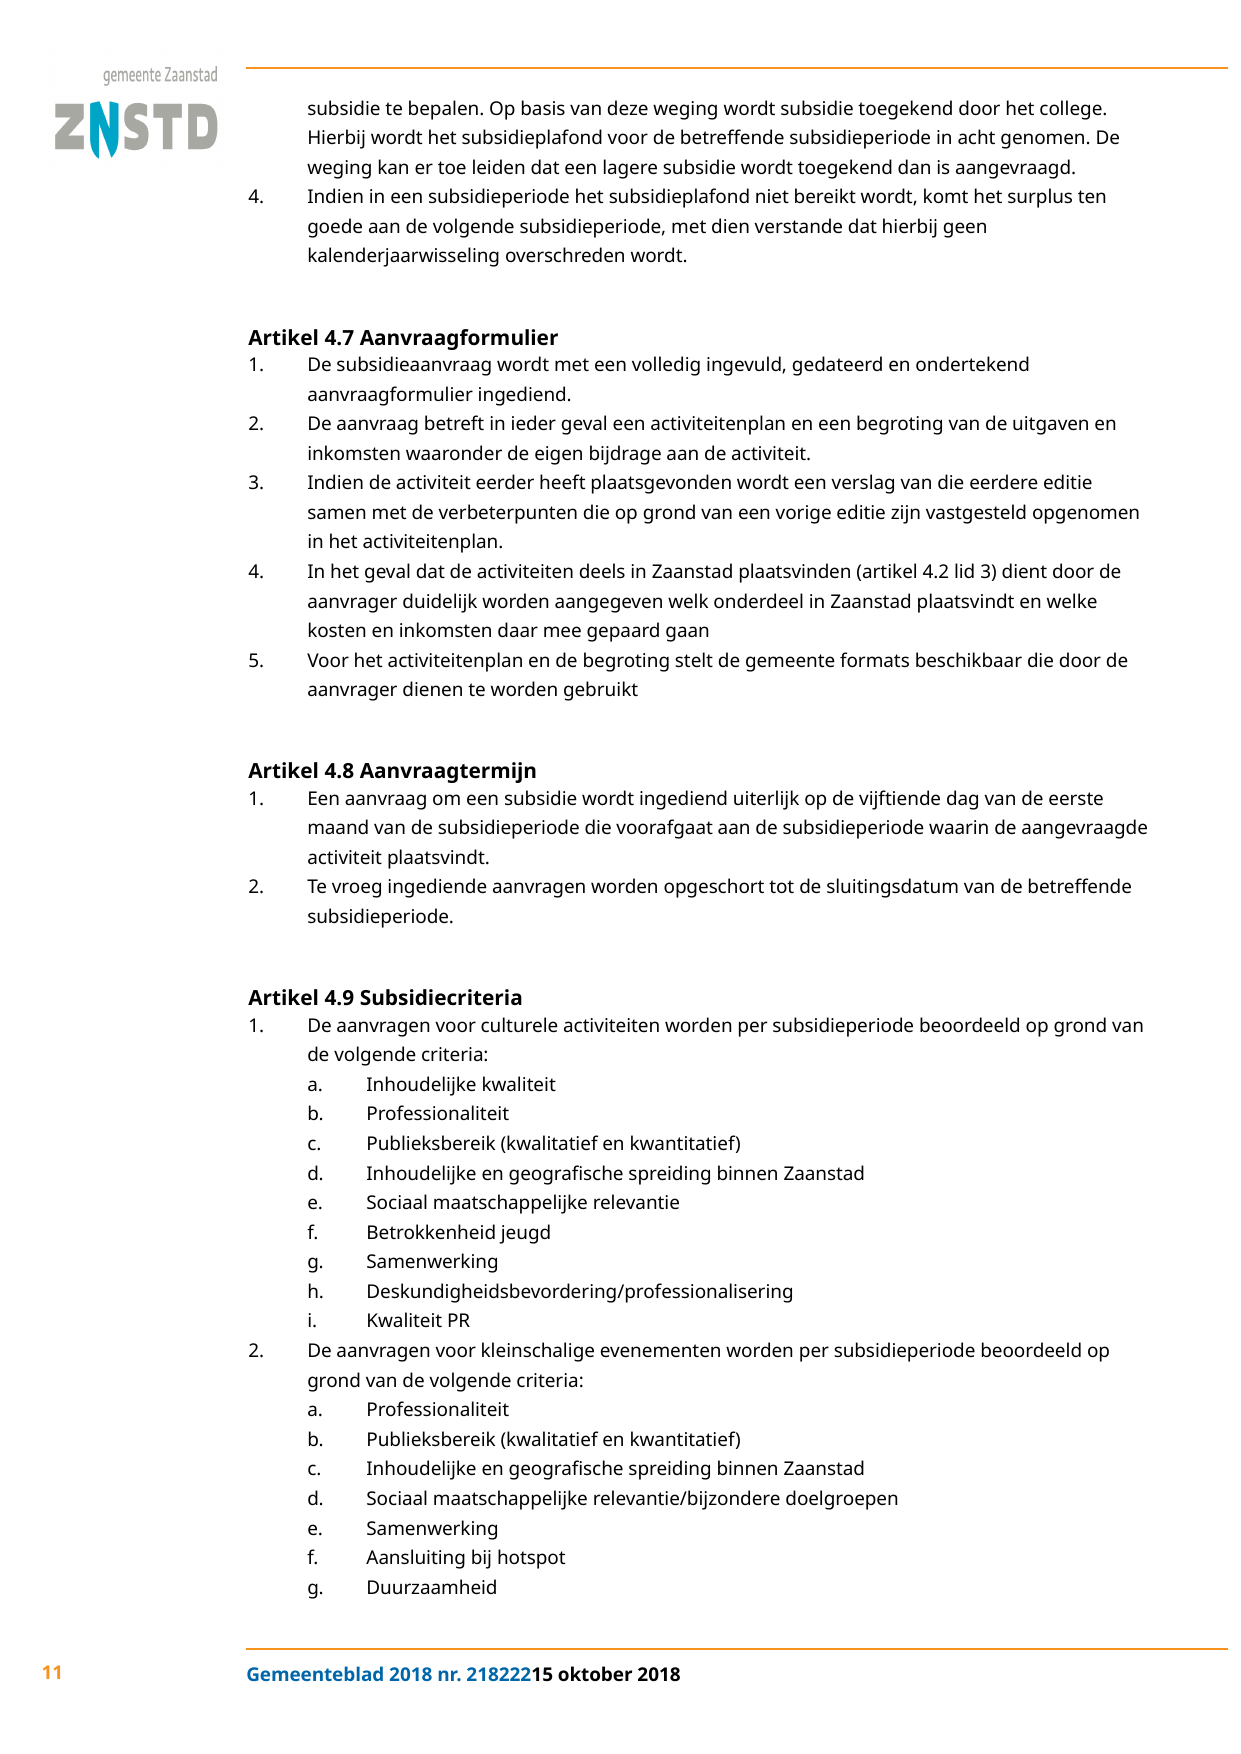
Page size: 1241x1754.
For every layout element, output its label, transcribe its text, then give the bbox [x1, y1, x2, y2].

text Artikel 4.8 Aanvraagtermijn [248, 757, 1152, 785]
list Indien in een subsidieperiode het subsidieplafond niet bereikt wordt, komt het surplus ten goede aan de volgende subsidieperiode, met dien verstande dat hierbij geen kalenderjaarwisseling overschreden wordt. [248, 183, 1152, 268]
text Artikel 4.7 Aanvraagformulier [248, 323, 1152, 351]
list Inhoudelijke en geografische spreiding binnen Zaanstad [307, 1160, 1152, 1185]
list De aanvragen voor kleinschalige evenementen worden per subsidieperiode beoordeeld op grond van de volgende criteria: [248, 1337, 1152, 1392]
list Aansluiting bij hotspot [307, 1544, 1152, 1570]
list Inhoudelijke en geografische spreiding binnen Zaanstad [307, 1456, 1152, 1481]
list Samenwerking [307, 1248, 1152, 1274]
list Publieksbereik (kwalitatief en kwantitatief) [307, 1426, 1152, 1452]
list subsidie te bepalen. Op basis van deze weging wordt subsidie toegekend door het college. Hierbij wordt het subsidieplafond voor de betreffende subsidieperiode in acht genomen. De weging kan er toe leiden dat een lagere subsidie wordt toegekend dan is aangevraagd. [248, 95, 1152, 180]
list De subsidieaanvraag wordt met een volledig ingevuld, gedateerd en ondertekend aanvraagformulier ingediend. [248, 351, 1152, 406]
list Betrokkenheid jeugd [307, 1219, 1152, 1244]
list De aanvragen voor culturele activiteiten worden per subsidieperiode beoordeeld op grond van de volgende criteria: [248, 1012, 1152, 1067]
list Sociaal maatschappelijke relevantie [307, 1189, 1152, 1215]
list Professionaliteit [307, 1101, 1152, 1126]
picture [41, 47, 231, 172]
list Inhoudelijke kwaliteit [307, 1071, 1152, 1097]
list Sociaal maatschappelijke relevantie/bijzondere doelgroepen [307, 1485, 1152, 1511]
list In het geval dat de activiteiten deels in Zaanstad plaatsvinden (artikel 4.2 lid 3) dient door de aanvrager duidelijk worden aangegeven welk onderdeel in Zaanstad plaatsvindt en welke kosten en inkomsten daar mee gepaard gaan [248, 558, 1152, 643]
list De aanvraag betreft in ieder geval een activiteitenplan en een begroting van de uitgaven en inkomsten waaronder de eigen bijdrage aan de activiteit. [248, 410, 1152, 466]
list Een aanvraag om een subsidie wordt ingediend uiterlijk op de vijftiende dag van de eerste maand van de subsidieperiode die voorafgaat aan de subsidieperiode waarin de aangevraagde activiteit plaatsvindt. [248, 785, 1152, 870]
list Duurzaamheid [307, 1574, 1152, 1599]
list Samenwerking [307, 1515, 1152, 1540]
text Artikel 4.9 Subsidiecriteria [248, 983, 1152, 1012]
list Deskundigheidsbevordering/professionalisering [307, 1278, 1152, 1304]
list Voor het activiteitenplan en de begroting stelt de gemeente formats beschikbaar die door de aanvrager dienen te worden gebruikt [248, 647, 1152, 702]
list Te vroeg ingediende aanvragen worden opgeschort tot de sluitingsdatum van de betreffende subsidieperiode. [248, 874, 1152, 929]
list Indien de activiteit eerder heeft plaatsgevonden wordt een verslag van die eerdere editie samen met de verbeterpunten die op grond van een vorige editie zijn vastgesteld opgenomen in het activiteitenplan. [248, 469, 1152, 554]
list Professionaliteit [307, 1396, 1152, 1422]
list Kwaliteit PR [307, 1308, 1152, 1333]
list Publieksbereik (kwalitatief en kwantitatief) [307, 1130, 1152, 1156]
